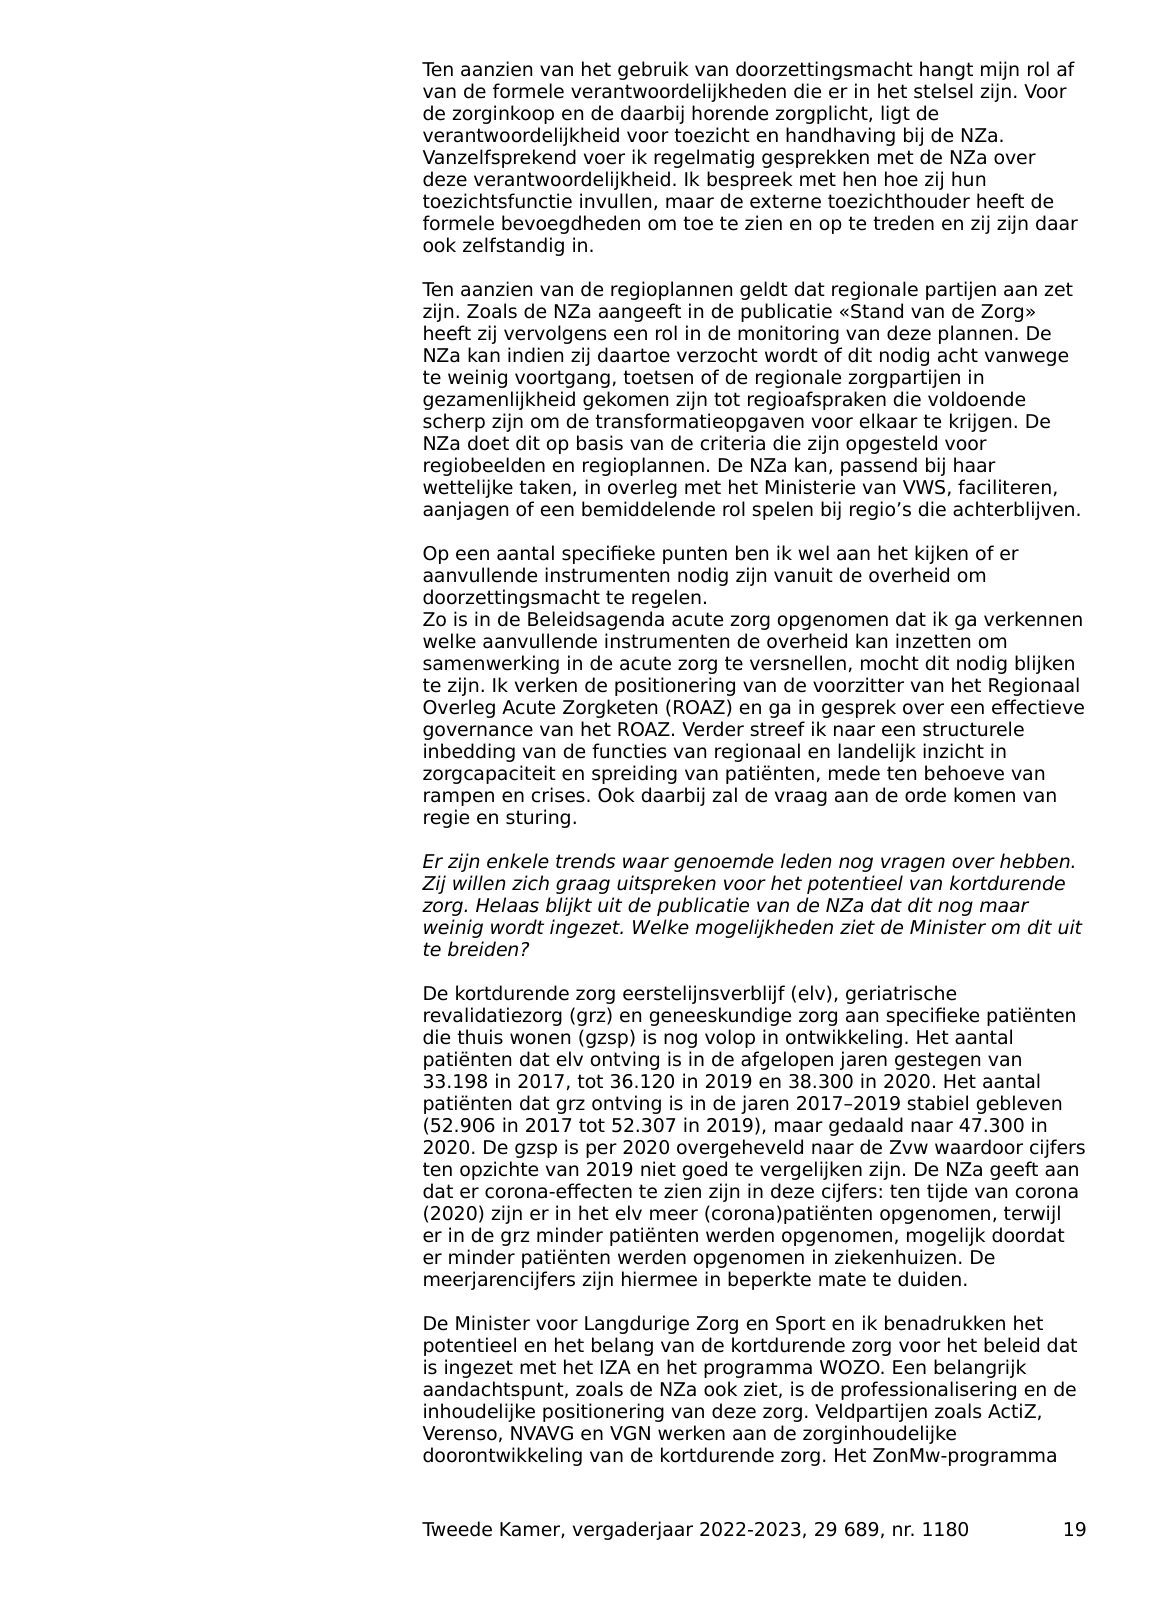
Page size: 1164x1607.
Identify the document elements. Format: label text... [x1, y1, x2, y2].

text Ten aanzien van het gebruik van doorzettingsmacht hangt mijn rol af van de formele verantwoordelijkheden die er in het stelsel zijn. Voor de zorginkoop en de daarbij horende zorgplicht, ligt de verantwoordelijkheid voor toezicht en handhaving bij de NZa. Vanzelfsprekend voer ik regelmatig gesprekken met de NZa over deze verantwoordelijkheid. Ik bespreek met hen hoe zij hun toezichtsfunctie invullen, maar de externe toezichthouder heeft de formele bevoegdheden om toe te zien en op te treden en zij zijn daar ook zelfstandig in. [422, 59, 1087, 257]
text De kortdurende zorg eerstelijnsverblijf (elv), geriatrische revalidatiezorg (grz) en geneeskundige zorg aan specifieke patiënten die thuis wonen (gzsp) is nog volop in ontwikkeling. Het aantal patiënten dat elv ontving is in de afgelopen jaren gestegen van 33.198 in 2017, tot 36.120 in 2019 en 38.300 in 2020. Het aantal patiënten dat grz ontving is in de jaren 2017–2019 stabiel gebleven (52.906 in 2017 tot 52.307 in 2019), maar gedaald naar 47.300 in 2020. De gzsp is per 2020 overgeheveld naar de Zvw waardoor cijfers ten opzichte van 2019 niet goed te vergelijken zijn. De NZa geeft aan dat er corona-effecten te zien zijn in deze cijfers: ten tijde van corona (2020) zijn er in het elv meer (corona)patiënten opgenomen, terwijl er in de grz minder patiënten werden opgenomen, mogelijk doordat er minder patiënten werden opgenomen in ziekenhuizen. De meerjarencijfers zijn hiermee in beperkte mate te duiden. [422, 983, 1087, 1291]
text Er zijn enkele trends waar genoemde leden nog vragen over hebben. Zij willen zich graag uitspreken voor het potentieel van kortdurende zorg. Helaas blijkt uit de publicatie van de NZa dat dit nog maar weinig wordt ingezet. Welke mogelijkheden ziet de Minister om dit uit te breiden? [422, 851, 1087, 961]
text De Minister voor Langdurige Zorg en Sport en ik benadrukken het potentieel en het belang van de kortdurende zorg voor het beleid dat is ingezet met het IZA en het programma WOZO. Een belangrijk aandachtspunt, zoals de NZa ook ziet, is de professionalisering en de inhoudelijke positionering van deze zorg. Veldpartijen zoals ActiZ, Verenso, NVAVG en VGN werken aan de zorginhoudelijke doorontwikkeling van de kortdurende zorg. Het ZonMw-programma [422, 1313, 1087, 1467]
text Op een aantal specifieke punten ben ik wel aan het kijken of er aanvullende instrumenten nodig zijn vanuit de overheid om doorzettingsmacht te regelen. [422, 543, 1087, 609]
text Ten aanzien van de regioplannen geldt dat regionale partijen aan zet zijn. Zoals de NZa aangeeft in de publicatie «Stand van de Zorg» heeft zij vervolgens een rol in de monitoring van deze plannen. De NZa kan indien zij daartoe verzocht wordt of dit nodig acht vanwege te weinig voortgang, toetsen of de regionale zorgpartijen in gezamenlijkheid gekomen zijn tot regioafspraken die voldoende scherp zijn om de transformatieopgaven voor elkaar te krijgen. De NZa doet dit op basis van de criteria die zijn opgesteld voor regiobeelden en regioplannen. De NZa kan, passend bij haar wettelijke taken, in overleg met het Ministerie van VWS, faciliteren, aanjagen of een bemiddelende rol spelen bij regio’s die achterblijven. [422, 279, 1087, 521]
text Zo is in de Beleidsagenda acute zorg opgenomen dat ik ga verkennen welke aanvullende instrumenten de overheid kan inzetten om samenwerking in de acute zorg te versnellen, mocht dit nodig blijken te zijn. Ik verken de positionering van de voorzitter van het Regionaal Overleg Acute Zorgketen (ROAZ) en ga in gesprek over een effectieve governance van het ROAZ. Verder streef ik naar een structurele inbedding van de functies van regionaal en landelijk inzicht in zorgcapaciteit en spreiding van patiënten, mede ten behoeve van rampen en crises. Ook daarbij zal de vraag aan de orde komen van regie en sturing. [422, 609, 1087, 829]
